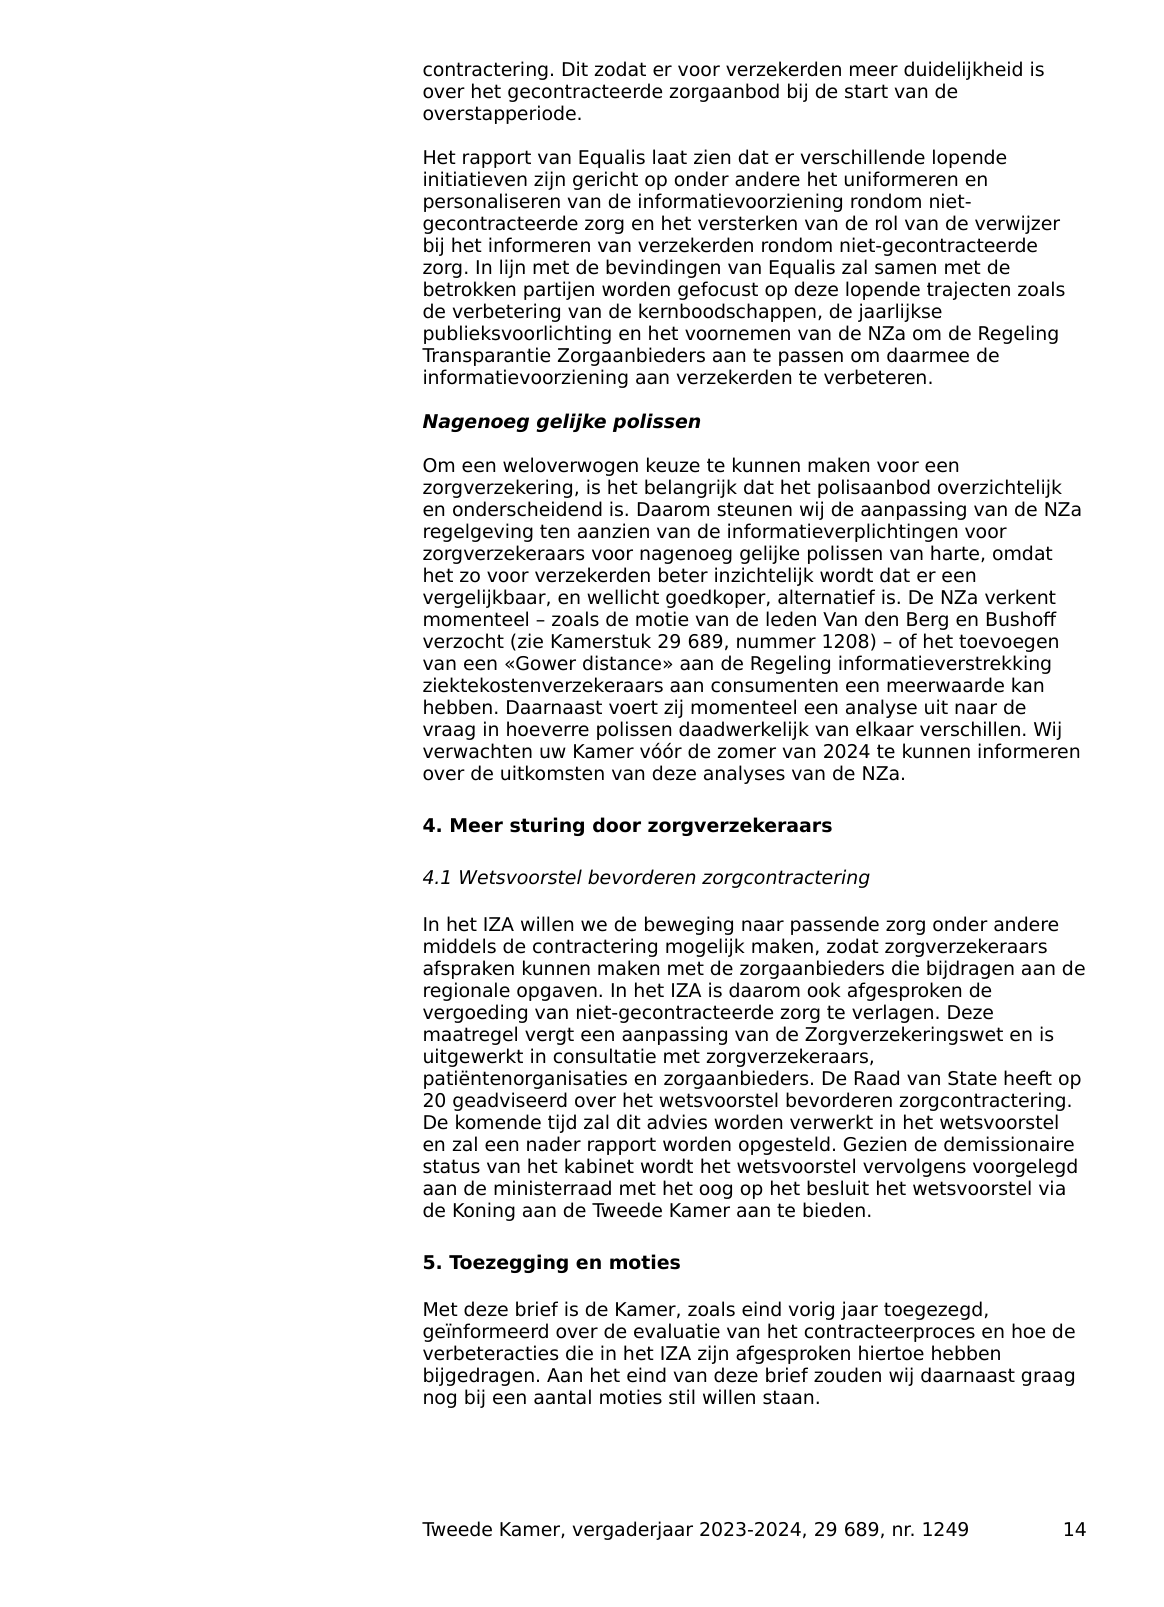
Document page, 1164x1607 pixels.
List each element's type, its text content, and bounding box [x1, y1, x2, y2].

subtitle 4.1 Wetsvoorstel bevorderen zorgcontractering [422, 867, 1087, 889]
subtitle 5. Toezegging en moties [422, 1252, 1087, 1274]
text Om een weloverwogen keuze te kunnen maken voor een zorgverzekering, is het belangrijk dat het polisaanbod overzichtelijk en onderscheidend is. Daarom steunen wij de aanpassing van de NZa regelgeving ten aanzien van de informatieverplichtingen voor zorgverzekeraars voor nagenoeg gelijke polissen van harte, omdat het zo voor verzekerden beter inzichtelijk wordt dat er een vergelijkbaar, en wellicht goedkoper, alternatief is. De NZa verkent momenteel – zoals de motie van de leden Van den Berg en Bushoff verzocht (zie Kamerstuk 29 689, nummer 1208) – of het toevoegen van een «Gower distance» aan de Regeling informatieverstrekking ziektekostenverzekeraars aan consumenten een meerwaarde kan hebben. Daarnaast voert zij momenteel een analyse uit naar de vraag in hoeverre polissen daadwerkelijk van elkaar verschillen. Wij verwachten uw Kamer vóór de zomer van 2024 te kunnen informeren over de uitkomsten van deze analyses van de NZa. [422, 455, 1087, 785]
text In het IZA willen we de beweging naar passende zorg onder andere middels de contractering mogelijk maken, zodat zorgverzekeraars afspraken kunnen maken met de zorgaanbieders die bijdragen aan de regionale opgaven. In het IZA is daarom ook afgesproken de vergoeding van niet-gecontracteerde zorg te verlagen. Deze maatregel vergt een aanpassing van de Zorgverzekeringswet en is uitgewerkt in consultatie met zorgverzekeraars, patiëntenorganisaties en zorgaanbieders. De Raad van State heeft op 20 geadviseerd over het wetsvoorstel bevorderen zorgcontractering. De komende tijd zal dit advies worden verwerkt in het wetsvoorstel en zal een nader rapport worden opgesteld. Gezien de demissionaire status van het kabinet wordt het wetsvoorstel vervolgens voorgelegd aan de ministerraad met het oog op het besluit het wetsvoorstel via de Koning aan de Tweede Kamer aan te bieden. [422, 914, 1087, 1222]
subtitle Nagenoeg gelijke polissen [422, 411, 1087, 433]
text Met deze brief is de Kamer, zoals eind vorig jaar toegezegd, geïnformeerd over de evaluatie van het contracteerproces en hoe de verbeteracties die in het IZA zijn afgesproken hiertoe hebben bijgedragen. Aan het eind van deze brief zouden wij daarnaast graag nog bij een aantal moties stil willen staan. [422, 1299, 1087, 1408]
text contractering. Dit zodat er voor verzekerden meer duidelijkheid is over het gecontracteerde zorgaanbod bij de start van de overstapperiode. [422, 59, 1087, 125]
subtitle 4. Meer sturing door zorgverzekeraars [422, 815, 1087, 837]
text Het rapport van Equalis laat zien dat er verschillende lopende initiatieven zijn gericht op onder andere het uniformeren en personaliseren van de informatievoorziening rondom niet-gecontracteerde zorg en het versterken van de rol van de verwijzer bij het informeren van verzekerden rondom niet-gecontracteerde zorg. In lijn met de bevindingen van Equalis zal samen met de betrokken partijen worden gefocust op deze lopende trajecten zoals de verbetering van de kernboodschappen, de jaarlijkse publieksvoorlichting en het voornemen van de NZa om de Regeling Transparantie Zorgaanbieders aan te passen om daarmee de informatievoorziening aan verzekerden te verbeteren. [422, 147, 1087, 389]
